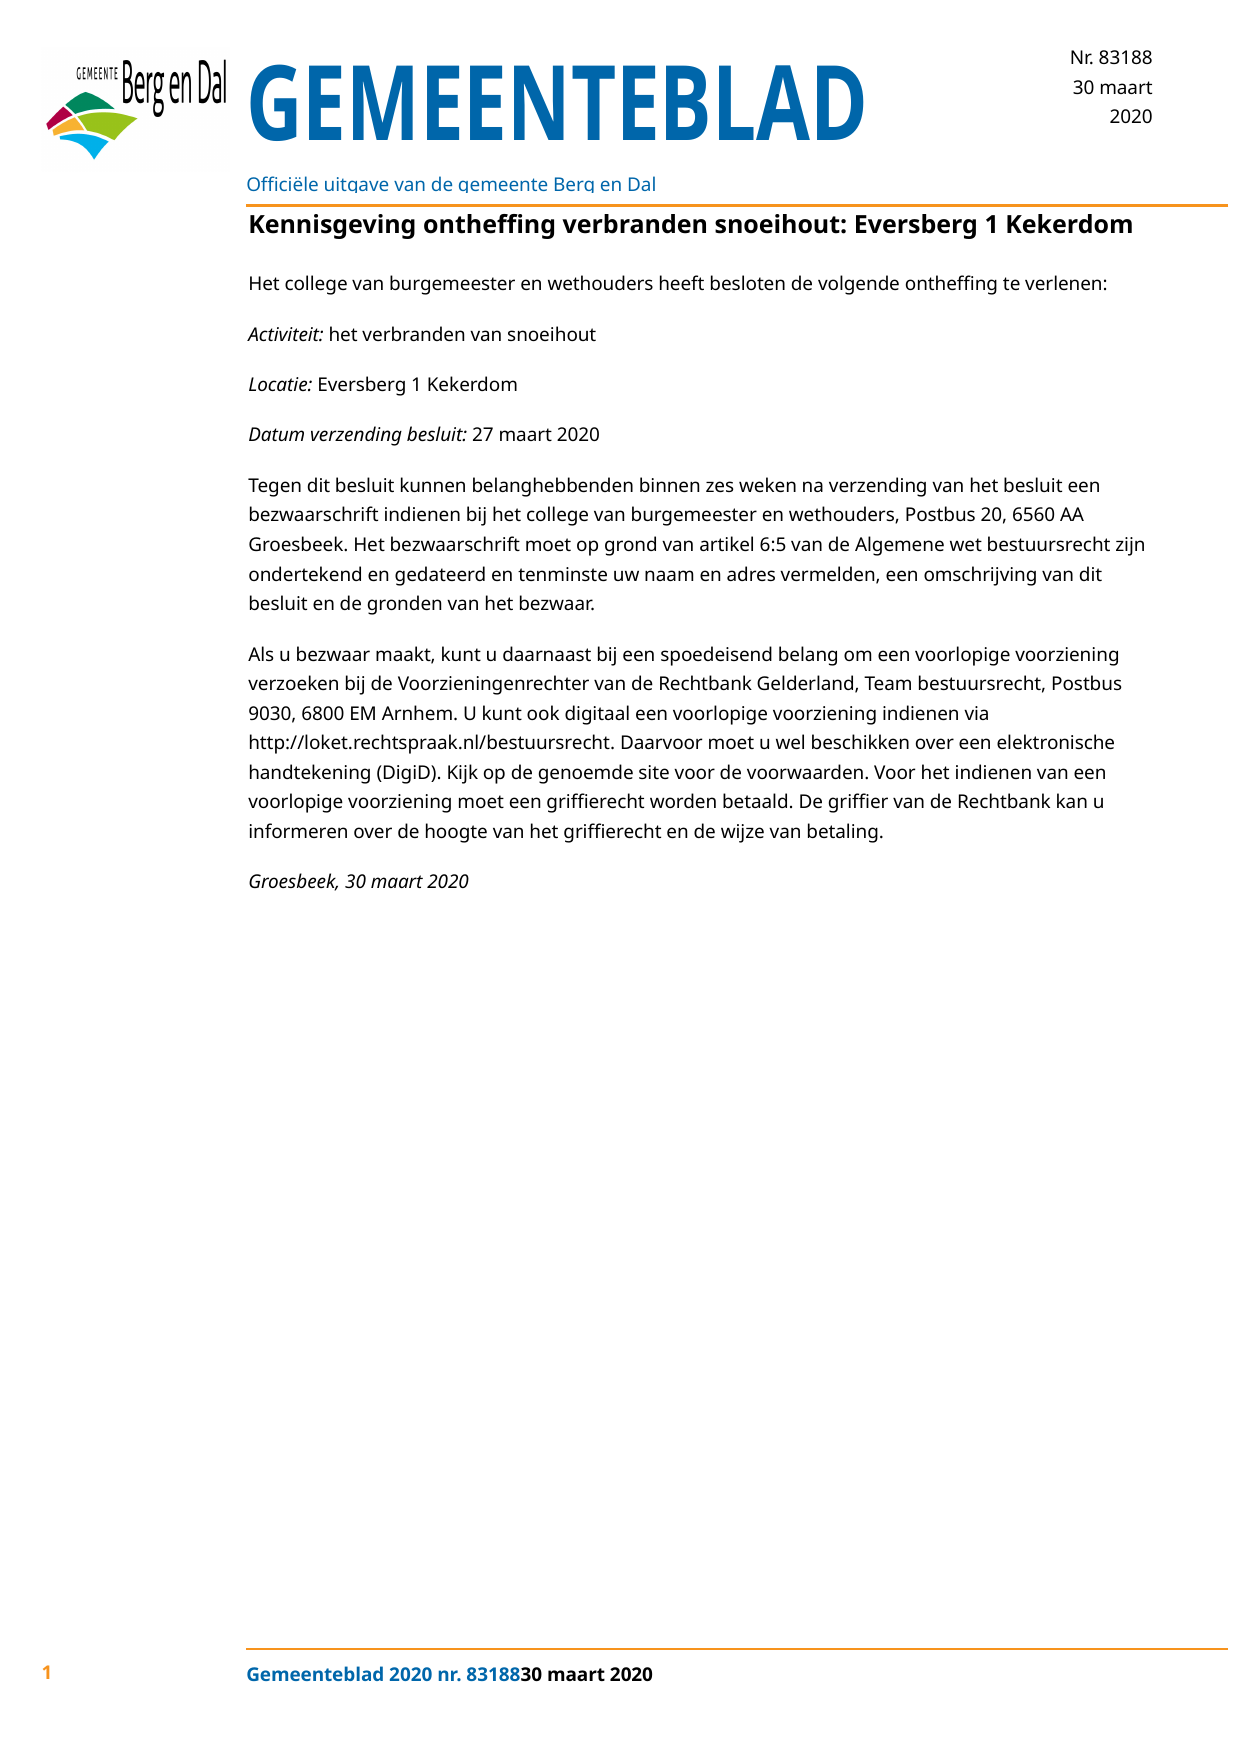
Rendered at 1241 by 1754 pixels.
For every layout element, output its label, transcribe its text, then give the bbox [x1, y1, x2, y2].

text Activiteit: het verbranden van snoeihout [248, 321, 1152, 346]
picture [41, 47, 231, 172]
text Tegen dit besluit kunnen belanghebbenden binnen zes weken na verzending van het besluit een bezwaarschrift indienen bij het college van burgemeester en wethouders, Postbus 20, 6560 AA Groesbeek. Het bezwaarschrift moet op grond van artikel 6:5 van de Algemene wet bestuursrecht zijn ondertekend en gedateerd en tenminste uw naam en adres vermelden, een omschrijving van dit besluit en de gronden van het bezwaar. [248, 472, 1152, 616]
text Als u bezwaar maakt, kunt u daarnaast bij een spoedeisend belang om een voorlopige voorziening verzoeken bij de Voorzieningenrechter van de Rechtbank Gelderland, Team bestuursrecht, Postbus 9030, 6800 EM Arnhem. U kunt ook digitaal een voorlopige voorziening indienen via http://loket.rechtspraak.nl/bestuursrecht. Daarvoor moet u wel beschikken over een elektronische handtekening (DigiD). Kijk op de genoemde site voor de voorwaarden. Voor het indienen van een voorlopige voorziening moet een griffierecht worden betaald. De griffier van de Rechtbank kan u informeren over de hoogte van het griffierecht en de wijze van betaling. [248, 641, 1152, 844]
text Het college van burgemeester en wethouders heeft besloten de volgende ontheffing te verlenen: [248, 270, 1152, 296]
text Locatie: Eversberg 1 Kekerdom [248, 371, 1152, 397]
text Groesbeek, 30 maart 2020 [248, 869, 1152, 894]
text Datum verzending besluit: 27 maart 2020 [248, 422, 1152, 447]
text Kennisgeving ontheffing verbranden snoeihout: Eversberg 1 Kekerdom [248, 207, 1152, 241]
